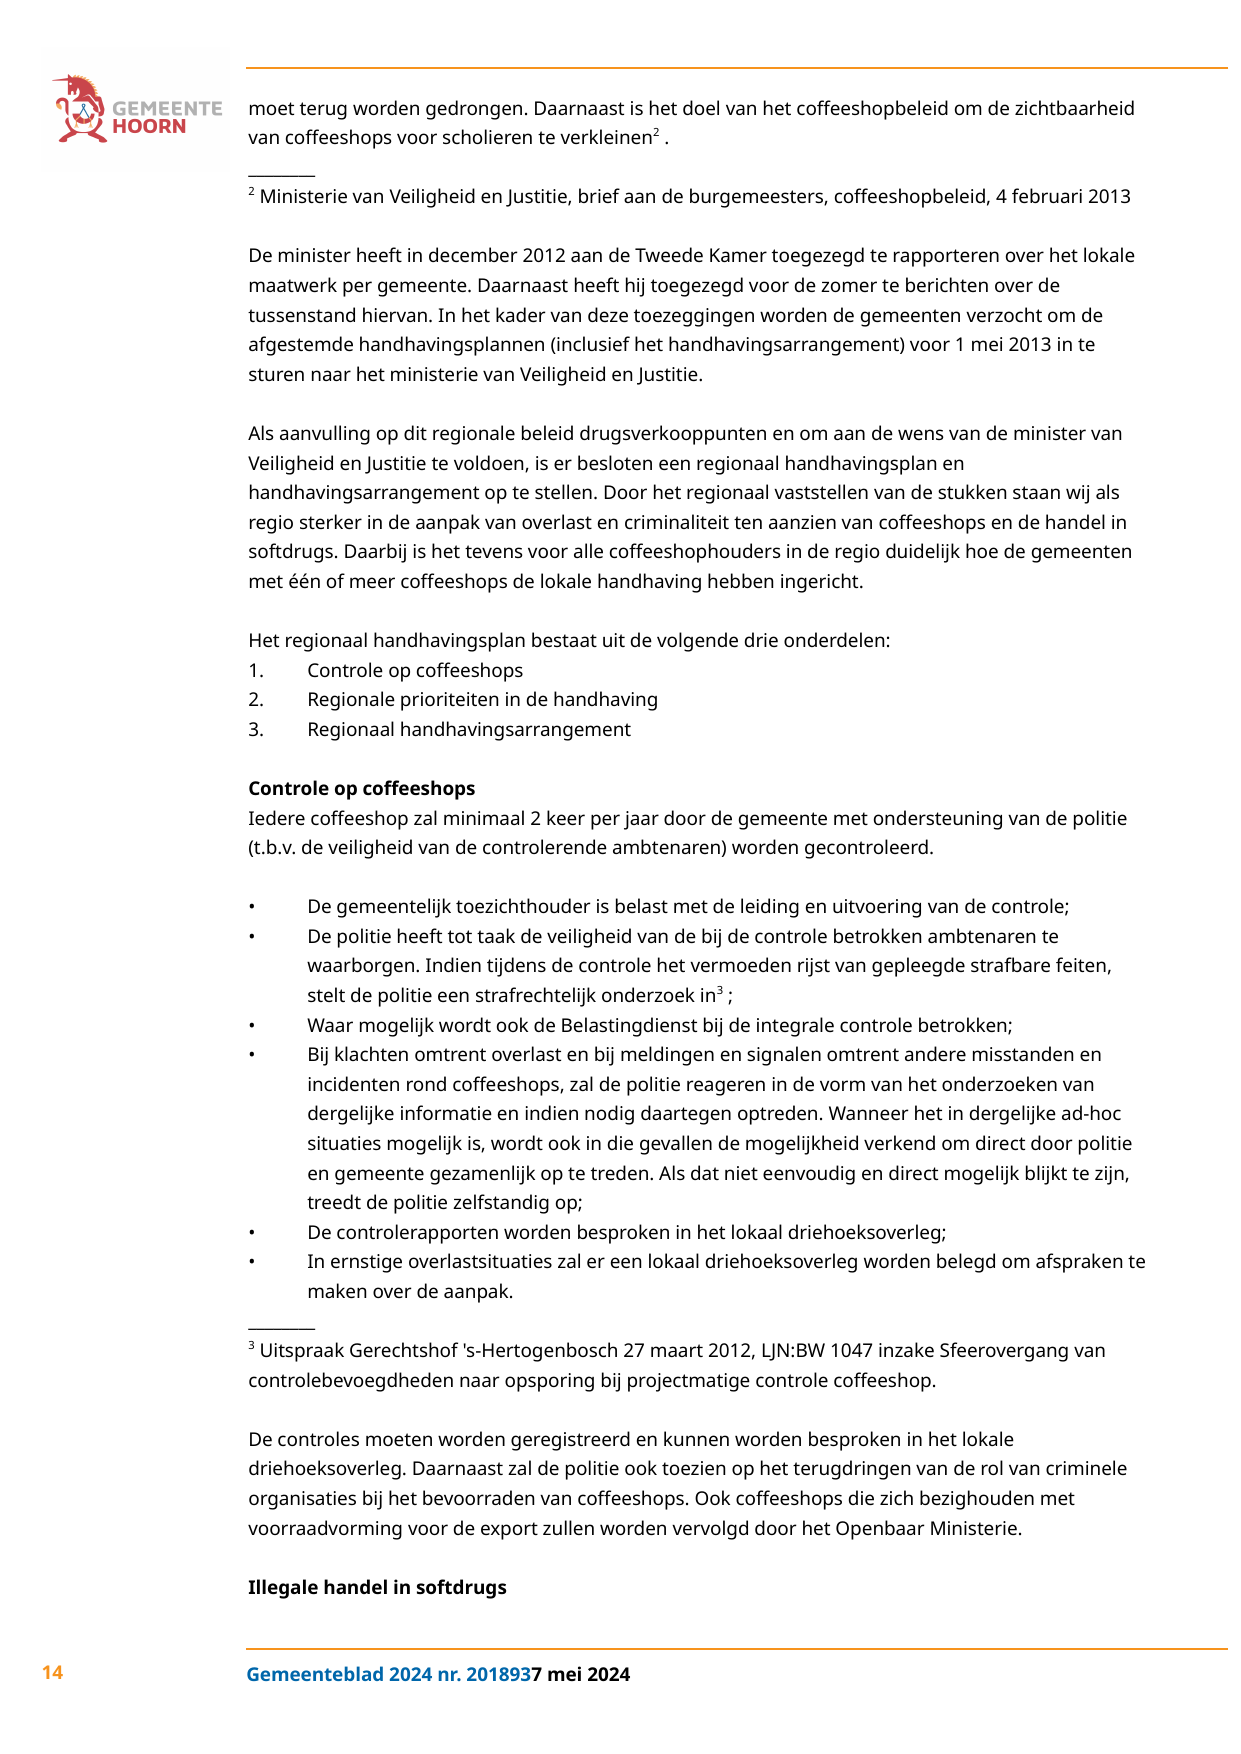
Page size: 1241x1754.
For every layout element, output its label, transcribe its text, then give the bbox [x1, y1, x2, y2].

text 2 Ministerie van Veiligheid en Justitie, brief aan de burgemeesters, coffeeshopbeleid, 4 februari 2013 [248, 183, 1152, 209]
text Controle op coffeeshops [248, 775, 1152, 801]
text ________ [248, 154, 1152, 180]
list De politie heeft tot taak de veiligheid van de bij de controle betrokken ambtenaren te waarborgen. Indien tijdens de controle het vermoeden rijst van gepleegde strafbare feiten, stelt de politie een strafrechtelijk onderzoek in3 ; [248, 923, 1152, 1008]
text De minister heeft in december 2012 aan de Tweede Kamer toegezegd te rapporteren over het lokale maatwerk per gemeente. Daarnaast heeft hij toegezegd voor de zomer te berichten over de tussenstand hiervan. In het kader van deze toezeggingen worden de gemeenten verzocht om de afgestemde handhavingsplannen (inclusief het handhavingsarrangement) voor 1 mei 2013 in te sturen naar het ministerie van Veiligheid en Justitie. [248, 243, 1152, 387]
list Waar mogelijk wordt ook de Belastingdienst bij de integrale controle betrokken; [248, 1012, 1152, 1038]
text De controles moeten worden geregistreerd en kunnen worden besproken in het lokale driehoeksoverleg. Daarnaast zal de politie ook toezien op het terugdringen van de rol van criminele organisaties bij het bevoorraden van coffeeshops. Ook coffeeshops die zich bezighouden met voorraadvorming voor de export zullen worden vervolgd door het Openbaar Ministerie. [248, 1426, 1152, 1541]
text Iedere coffeeshop zal minimaal 2 keer per jaar door de gemeente met ondersteuning van de politie (t.b.v. de veiligheid van de controlerende ambtenaren) worden gecontroleerd. [248, 805, 1152, 860]
text moet terug worden gedrongen. Daarnaast is het doel van het coffeeshopbeleid om de zichtbaarheid van coffeeshops voor scholieren te verkleinen2 . [248, 95, 1152, 150]
list Regionale prioriteiten in de handhaving [248, 686, 1152, 712]
text 3 Uitspraak Gerechtshof 's-Hertogenbosch 27 maart 2012, LJN:BW 1047 inzake Sfeerovergang van controlebevoegdheden naar opsporing bij projectmatige controle coffeeshop. [248, 1337, 1152, 1393]
text ________ [248, 1308, 1152, 1333]
list In ernstige overlastsituaties zal er een lokaal driehoeksoverleg worden belegd om afspraken te maken over de aanpak. [248, 1248, 1152, 1304]
picture [41, 47, 231, 172]
text Het regionaal handhavingsplan bestaat uit de volgende drie onderdelen: [248, 627, 1152, 653]
text Als aanvulling op dit regionale beleid drugsverkooppunten en om aan de wens van de minister van Veiligheid en Justitie te voldoen, is er besloten een regionaal handhavingsplan en handhavingsarrangement op te stellen. Door het regionaal vaststellen van de stukken staan wij als regio sterker in de aanpak van overlast en criminaliteit ten aanzien van coffeeshops en de handel in softdrugs. Daarbij is het tevens voor alle coffeeshophouders in de regio duidelijk hoe de gemeenten met één of meer coffeeshops de lokale handhaving hebben ingericht. [248, 420, 1152, 594]
list Regionaal handhavingsarrangement [248, 716, 1152, 742]
text Illegale handel in softdrugs [248, 1574, 1152, 1600]
list Bij klachten omtrent overlast en bij meldingen en signalen omtrent andere misstanden en incidenten rond coffeeshops, zal de politie reageren in de vorm van het onderzoeken van dergelijke informatie en indien nodig daartegen optreden. Wanneer het in dergelijke ad-hoc situaties mogelijk is, wordt ook in die gevallen de mogelijkheid verkend om direct door politie en gemeente gezamenlijk op te treden. Als dat niet eenvoudig en direct mogelijk blijkt te zijn, treedt de politie zelfstandig op; [248, 1041, 1152, 1215]
list De controlerapporten worden besproken in het lokaal driehoeksoverleg; [248, 1219, 1152, 1245]
list Controle op coffeeshops [248, 657, 1152, 683]
list De gemeentelijk toezichthouder is belast met de leiding en uitvoering van de controle; [248, 893, 1152, 919]
